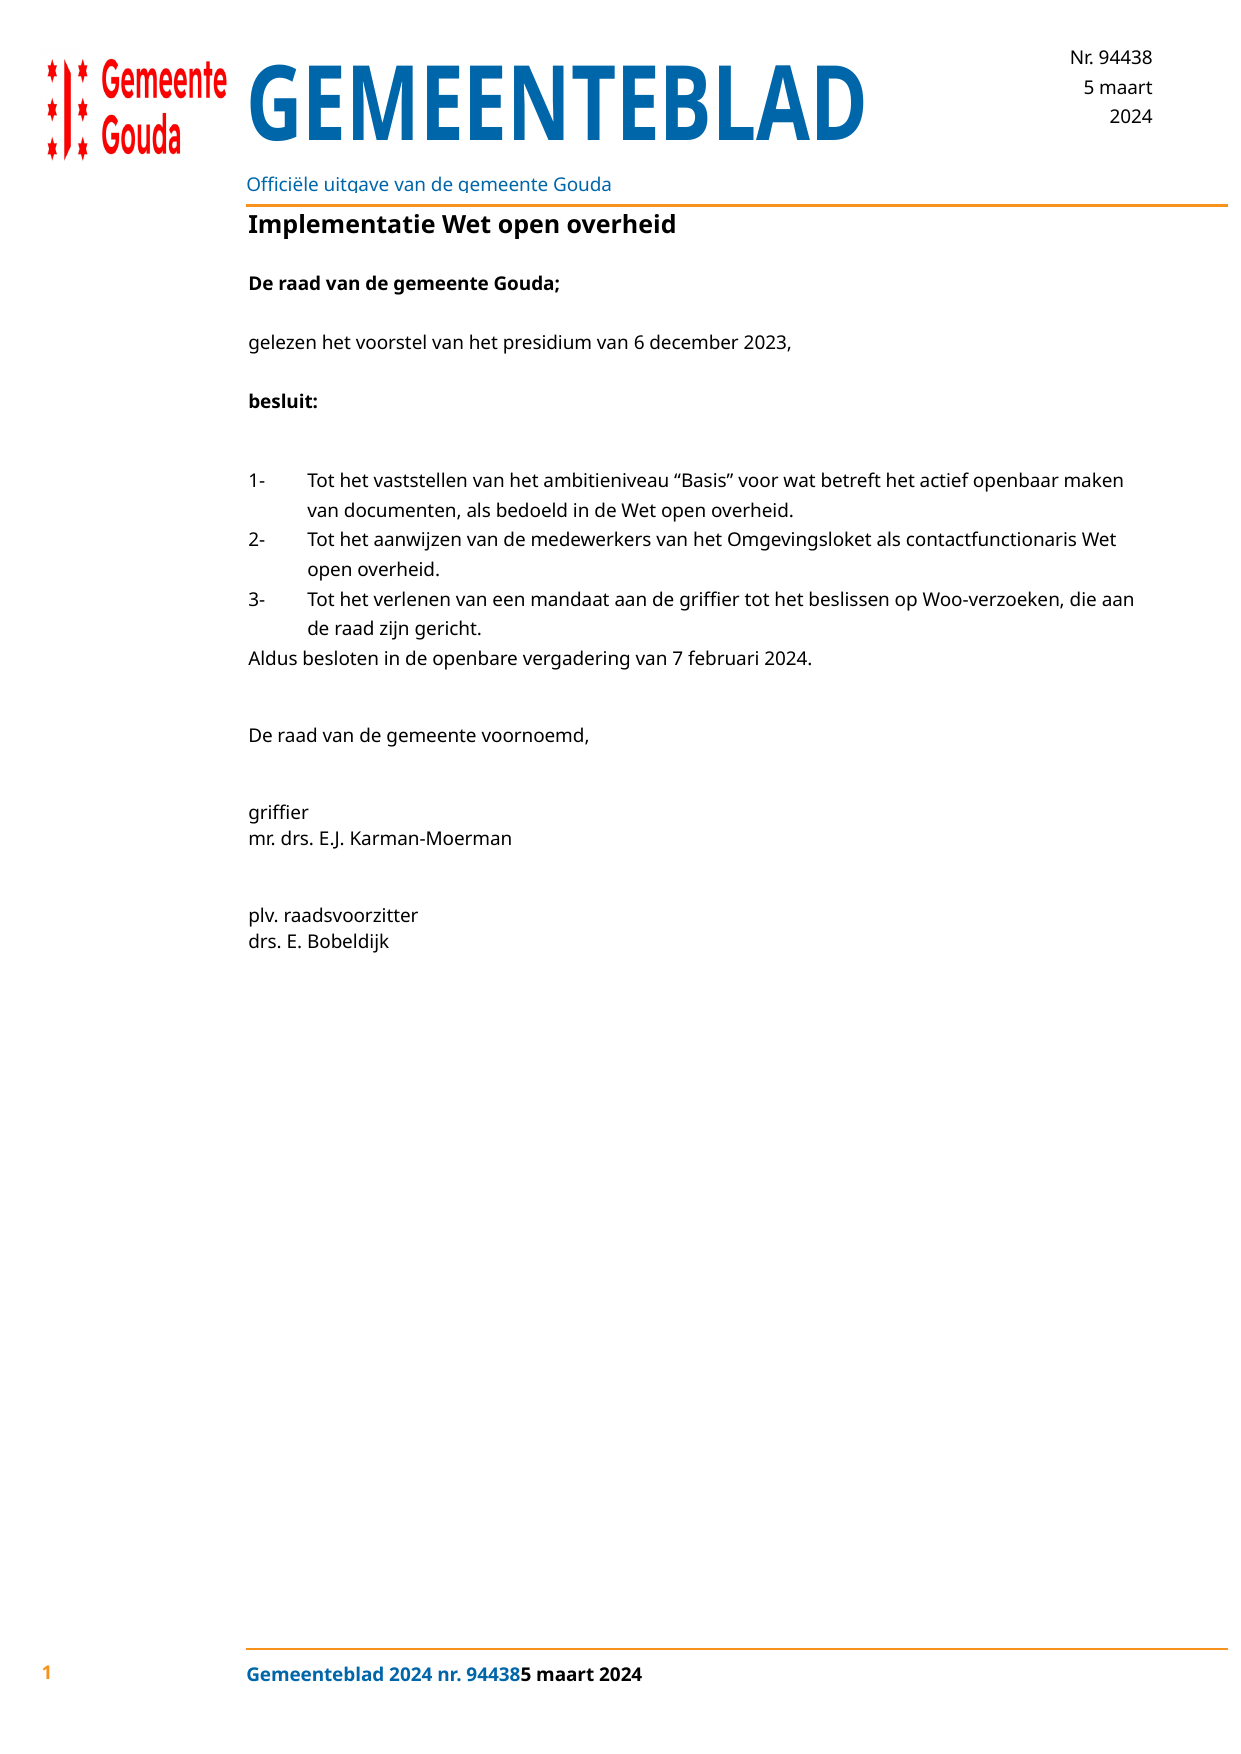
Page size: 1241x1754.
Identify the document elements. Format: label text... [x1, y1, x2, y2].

text Implementatie Wet open overheid [248, 207, 1152, 241]
text Aldus besloten in de openbare vergadering van 7 februari 2024. [248, 645, 1152, 671]
picture [41, 47, 231, 172]
text De raad van de gemeente Gouda; [248, 270, 1152, 296]
list Tot het aanwijzen van de medewerkers van het Omgevingsloket als contactfunctionaris Wet open overheid. [248, 527, 1152, 582]
text De raad van de gemeente voornoemd, [248, 722, 1152, 748]
text plv. raadsvoorzitter [248, 902, 1152, 928]
text mr. drs. E.J. Karman-Moerman [248, 825, 1152, 851]
list Tot het vaststellen van het ambitieniveau “Basis” voor wat betreft het actief openbaar maken van documenten, als bedoeld in de Wet open overheid. [248, 467, 1152, 523]
text besluit: [248, 389, 1152, 414]
text griffier [248, 799, 1152, 825]
list Tot het verlenen van een mandaat aan de griffier tot het beslissen op Woo-verzoeken, die aan de raad zijn gericht. [248, 586, 1152, 641]
text gelezen het voorstel van het presidium van 6 december 2023, [248, 329, 1152, 355]
text drs. E. Bobeldijk [248, 928, 1152, 954]
